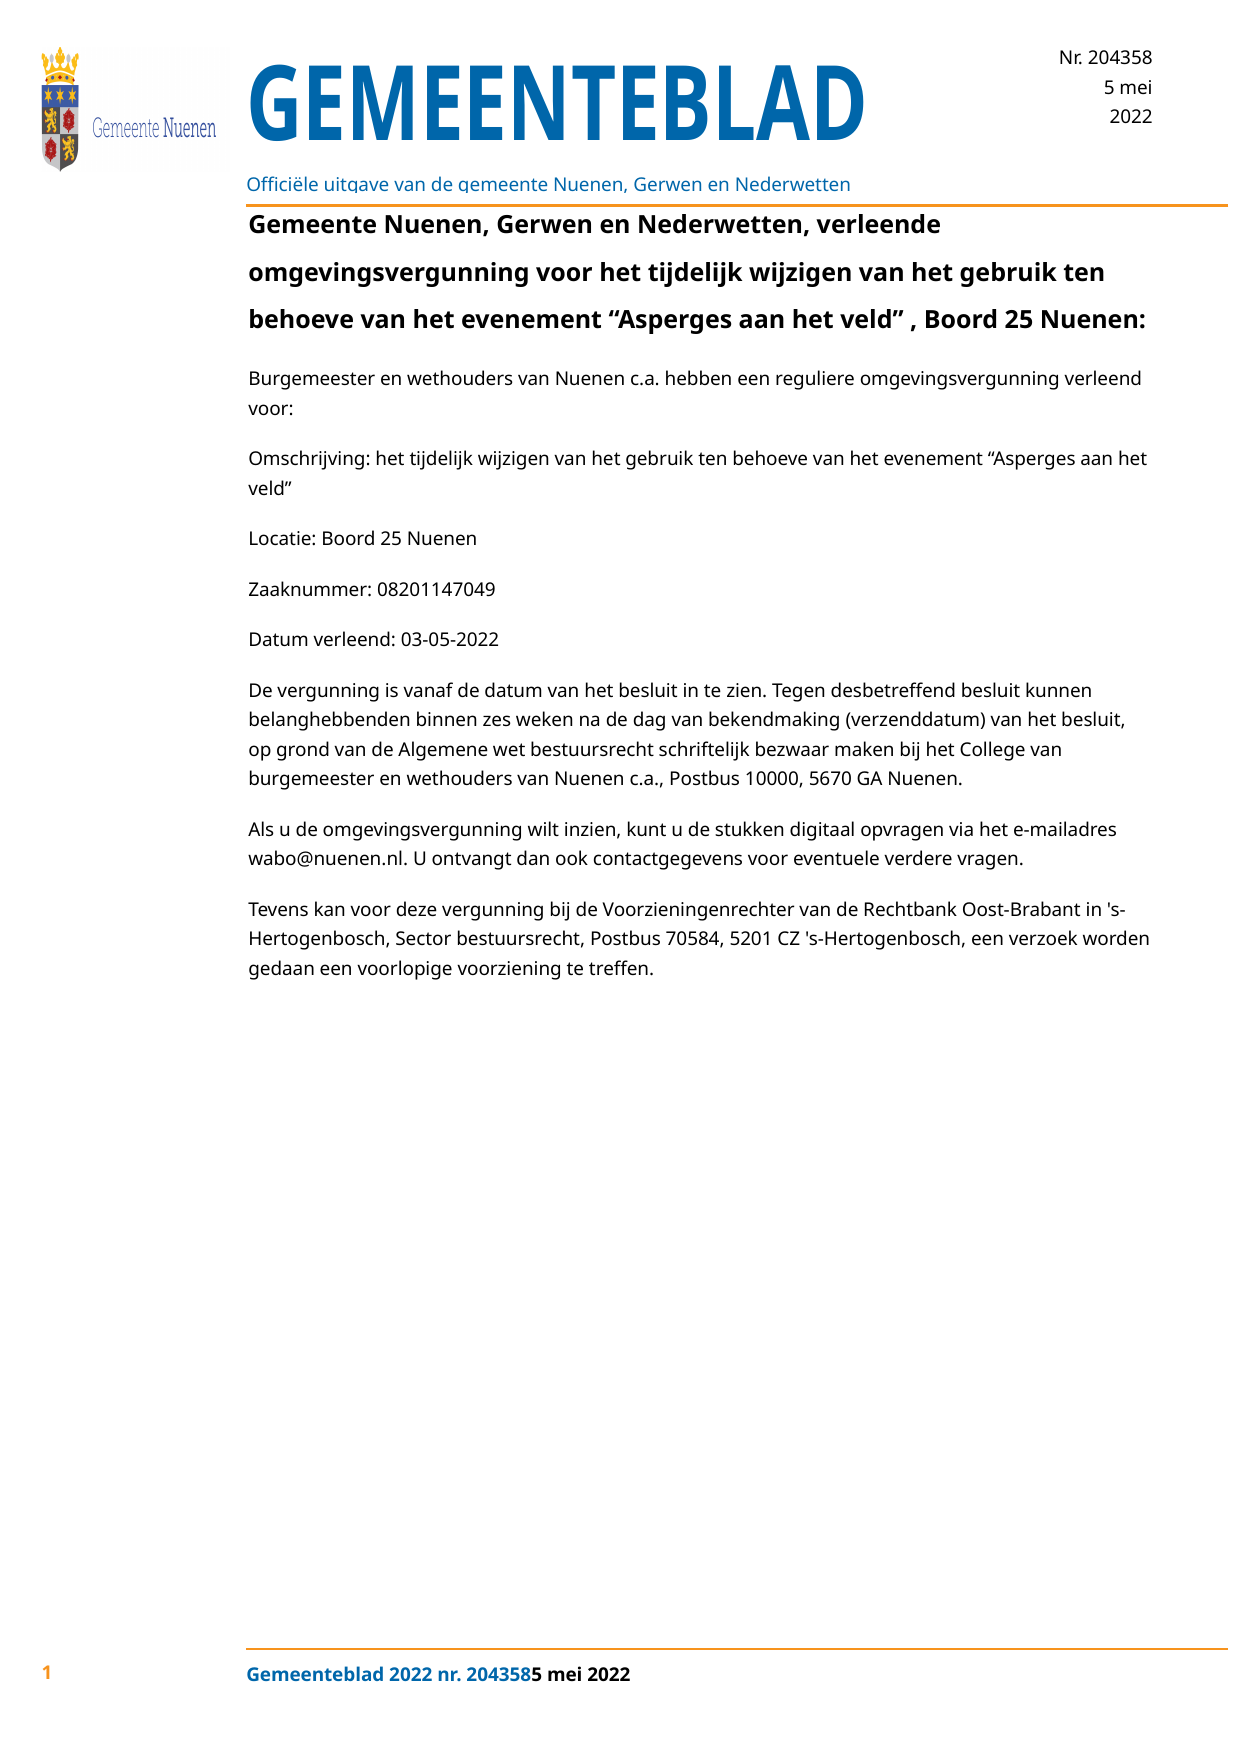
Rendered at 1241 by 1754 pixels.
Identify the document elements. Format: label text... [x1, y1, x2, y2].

text Datum verleend: 03-05-2022 [248, 626, 1152, 652]
text De vergunning is vanaf de datum van het besluit in te zien. Tegen desbetreffend besluit kunnen belanghebbenden binnen zes weken na de dag van bekendmaking (verzenddatum) van het besluit, op grond van de Algemene wet bestuursrecht schriftelijk bezwaar maken bij het College van burgemeester en wethouders van Nuenen c.a., Postbus 10000, 5670 GA Nuenen. [248, 677, 1152, 791]
text Burgemeester en wethouders van Nuenen c.a. hebben een reguliere omgevingsvergunning verleend voor: [248, 366, 1152, 421]
text Gemeente Nuenen, Gerwen en Nederwetten, verleende omgevingsvergunning voor het tijdelijk wijzigen van het gebruik ten behoeve van het evenement “Asperges aan het veld” , Boord 25 Nuenen: [248, 207, 1152, 336]
text Omschrijving: het tijdelijk wijzigen van het gebruik ten behoeve van het evenement “Asperges aan het veld” [248, 446, 1152, 501]
picture [41, 47, 231, 172]
text Als u de omgevingsvergunning wilt inzien, kunt u de stukken digitaal opvragen via het e-mailadres wabo@nuenen.nl. U ontvangt dan ook contactgegevens voor eventuele verdere vragen. [248, 816, 1152, 871]
text Tevens kan voor deze vergunning bij de Voorzieningenrechter van de Rechtbank Oost-Brabant in 's-Hertogenbosch, Sector bestuursrecht, Postbus 70584, 5201 CZ 's-Hertogenbosch, een verzoek worden gedaan een voorlopige voorziening te treffen. [248, 896, 1152, 981]
text Zaaknummer: 08201147049 [248, 576, 1152, 602]
text Locatie: Boord 25 Nuenen [248, 526, 1152, 551]
